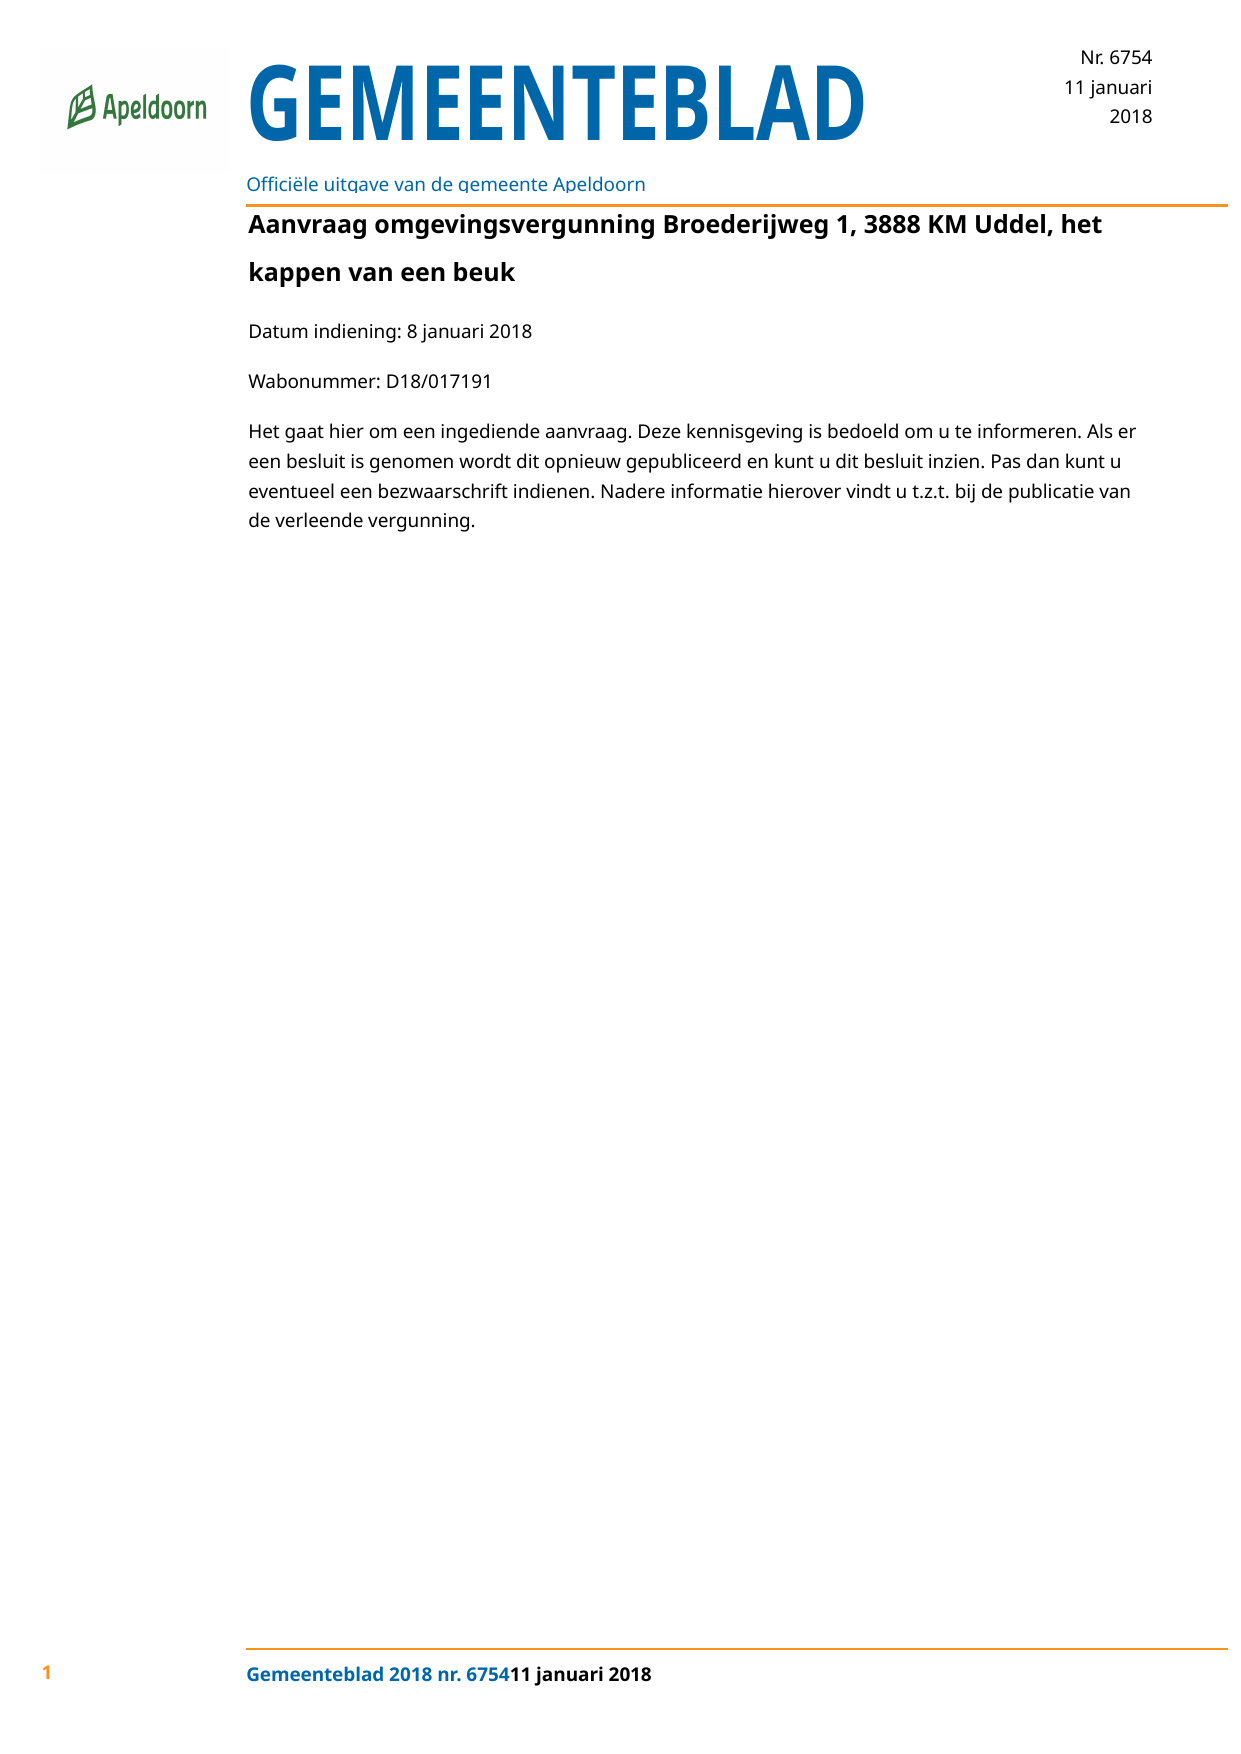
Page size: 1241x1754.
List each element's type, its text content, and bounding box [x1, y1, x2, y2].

text Het gaat hier om een ingediende aanvraag. Deze kennisgeving is bedoeld om u te informeren. Als er een besluit is genomen wordt dit opnieuw gepubliceerd en kunt u dit besluit inzien. Pas dan kunt u eventueel een bezwaarschrift indienen. Nadere informatie hierover vindt u t.z.t. bij de publicatie van de verleende vergunning. [248, 419, 1152, 533]
text Wabonummer: D18/017191 [248, 368, 1152, 394]
text Datum indiening: 8 januari 2018 [248, 318, 1152, 344]
picture [41, 47, 231, 172]
text Aanvraag omgevingsvergunning Broederijweg 1, 3888 KM Uddel, het kappen van een beuk [248, 207, 1152, 288]
